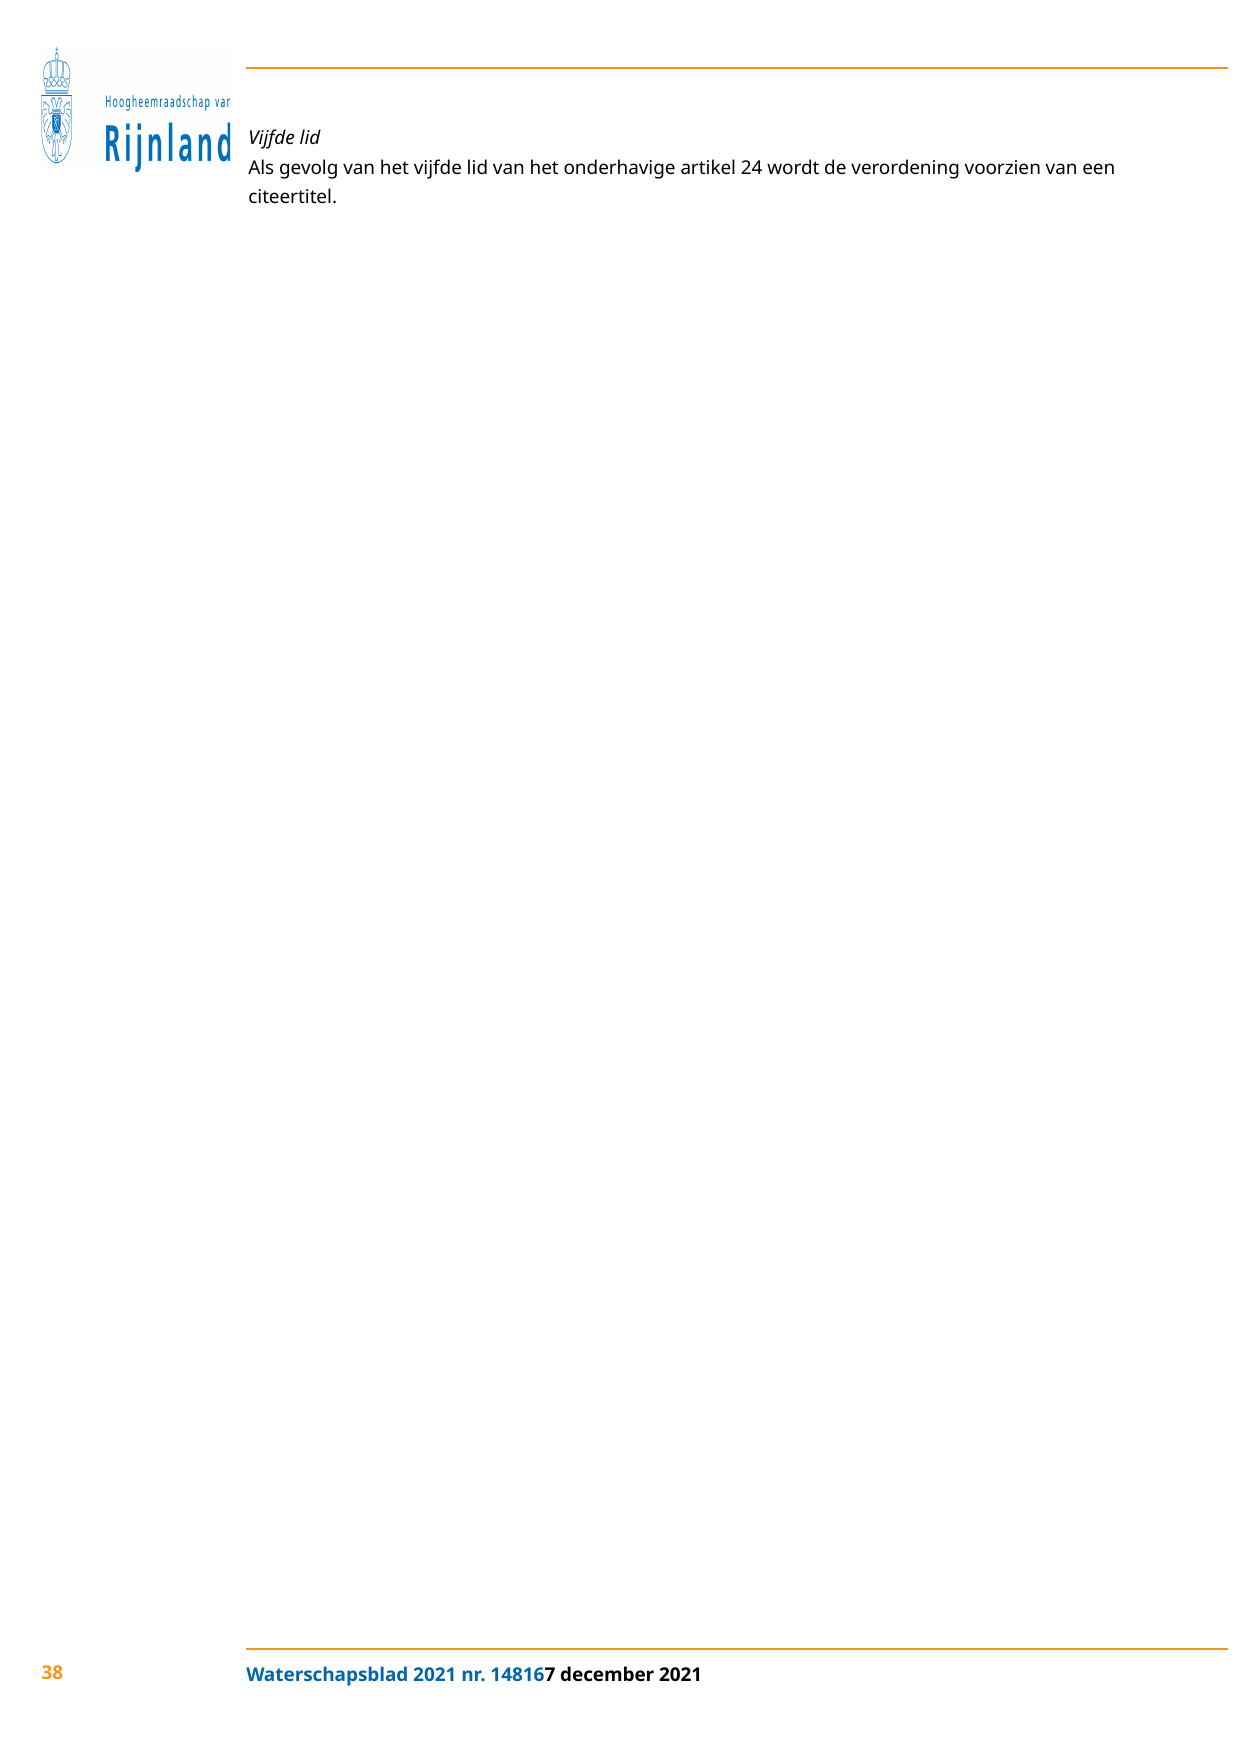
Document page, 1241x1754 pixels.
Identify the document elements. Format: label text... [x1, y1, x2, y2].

text Vijfde lid [248, 124, 1152, 150]
text Als gevolg van het vijfde lid van het onderhavige artikel 24 wordt de verordening voorzien van een citeertitel. [248, 154, 1152, 209]
picture [41, 47, 231, 172]
